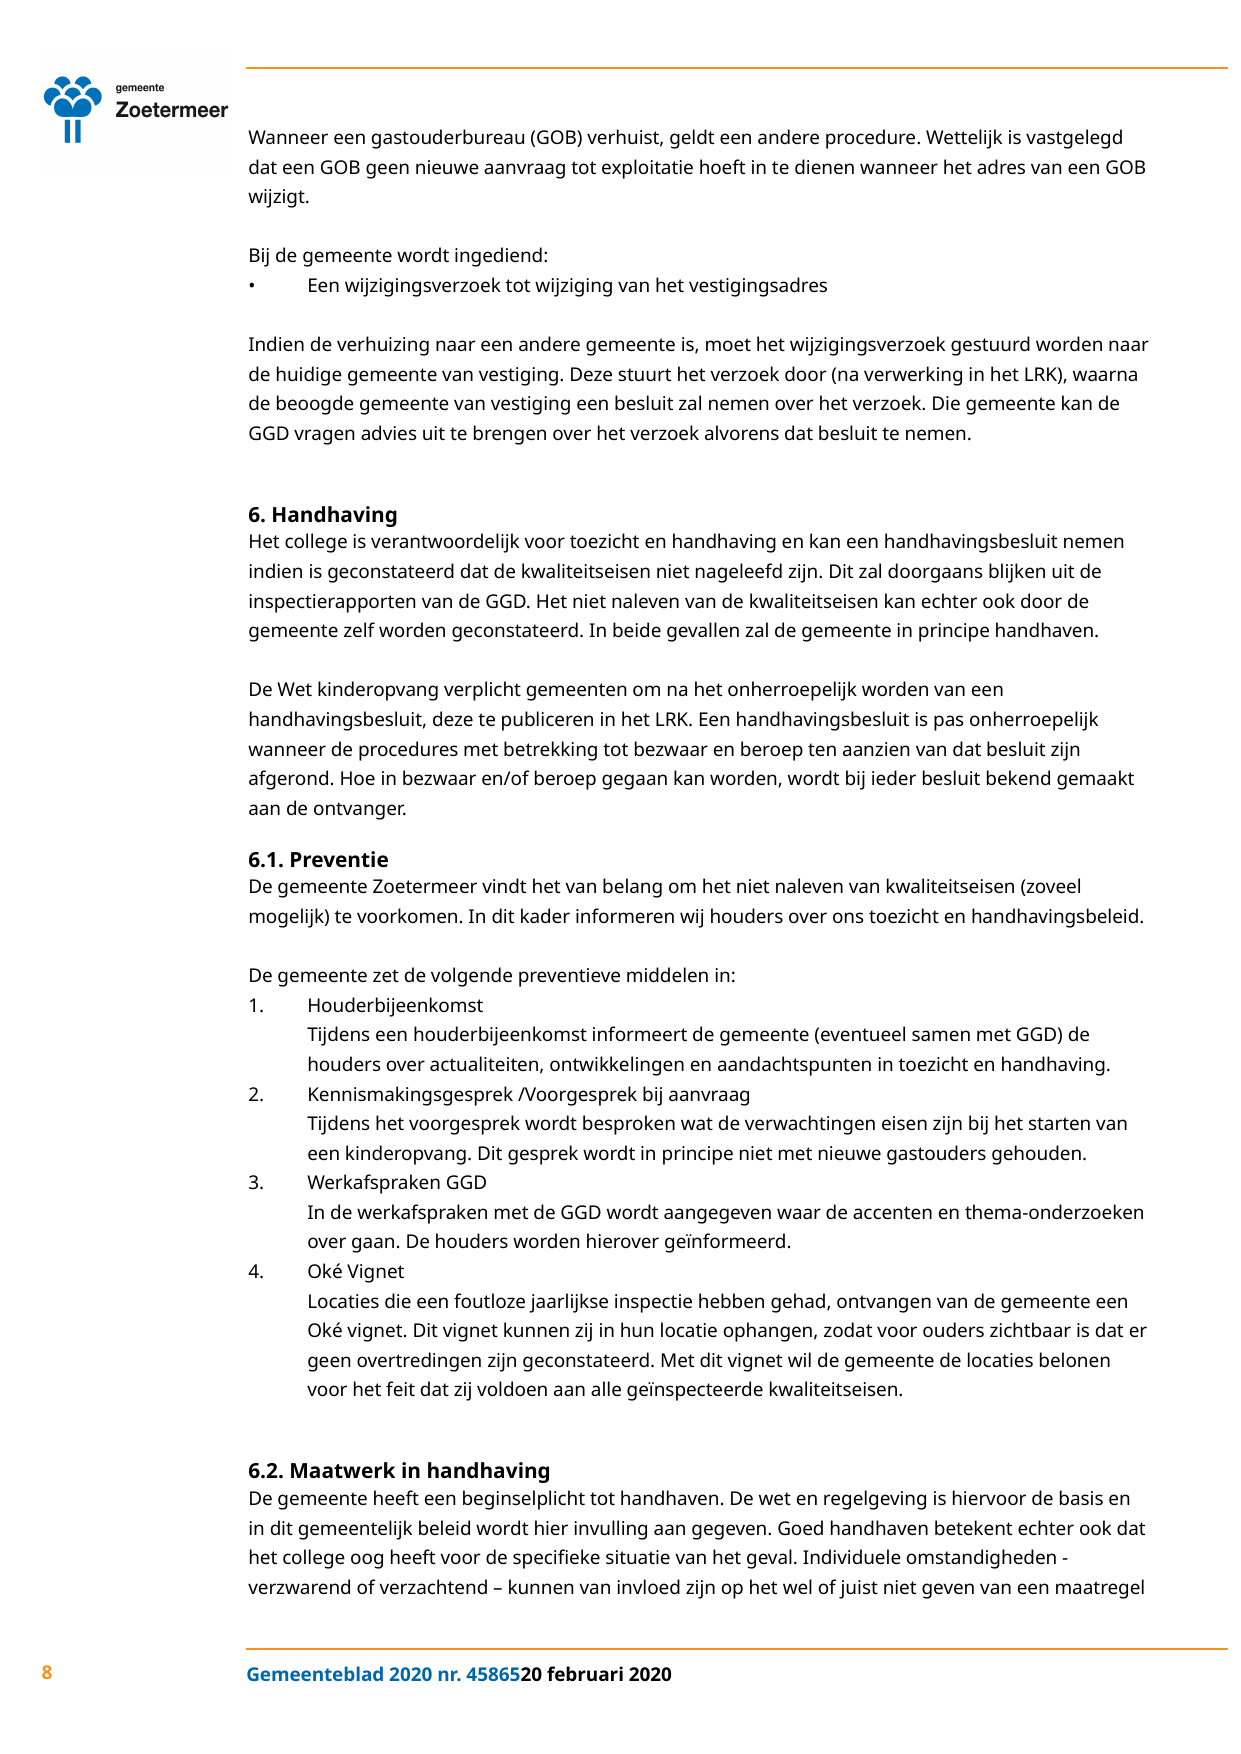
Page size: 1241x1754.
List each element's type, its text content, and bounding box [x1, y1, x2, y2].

list Oké Vignet [248, 1258, 1152, 1284]
list Tijdens een houderbijeenkomst informeert de gemeente (eventueel samen met GGD) de houders over actualiteiten, ontwikkelingen en aandachtspunten in toezicht en handhaving. [248, 1022, 1152, 1077]
list Werkafspraken GGD [248, 1169, 1152, 1195]
text Indien de verhuizing naar een andere gemeente is, moet het wijzigingsverzoek gestuurd worden naar de huidige gemeente van vestiging. Deze stuurt het verzoek door (na verwerking in het LRK), waarna de beoogde gemeente van vestiging een besluit zal nemen over het verzoek. Die gemeente kan de GGD vragen advies uit te brengen over het verzoek alvorens dat besluit te nemen. [248, 331, 1152, 446]
list Houderbijeenkomst [248, 992, 1152, 1018]
list Tijdens het voorgesprek wordt besproken wat de verwachtingen eisen zijn bij het starten van een kinderopvang. Dit gesprek wordt in principe niet met nieuwe gastouders gehouden. [248, 1110, 1152, 1166]
list Locaties die een foutloze jaarlijkse inspectie hebben gehad, ontvangen van de gemeente een Oké vignet. Dit vignet kunnen zij in hun locatie ophangen, zodat voor ouders zichtbaar is dat er geen overtredingen zijn geconstateerd. Met dit vignet wil de gemeente de locaties belonen voor het feit dat zij voldoen aan alle geïnspecteerde kwaliteitseisen. [248, 1288, 1152, 1402]
list Kennismakingsgesprek /Voorgesprek bij aanvraag [248, 1081, 1152, 1107]
text 6.2. Maatwerk in handhaving [248, 1457, 1152, 1485]
text De gemeente zet de volgende preventieve middelen in: [248, 962, 1152, 988]
text De gemeente heeft een beginselplicht tot handhaven. De wet en regelgeving is hiervoor de basis en in dit gemeentelijk beleid wordt hier invulling aan gegeven. Goed handhaven betekent echter ook dat het college oog heeft voor de specifieke situatie van het geval. Individuele omstandigheden - verzwarend of verzachtend – kunnen van invloed zijn op het wel of juist niet geven van een maatregel [248, 1485, 1152, 1599]
text De Wet kinderopvang verplicht gemeenten om na het onherroepelijk worden van een handhavingsbesluit, deze te publiceren in het LRK. Een handhavingsbesluit is pas onherroepelijk wanneer de procedures met betrekking tot bezwaar en beroep ten aanzien van dat besluit zijn afgerond. Hoe in bezwaar en/of beroep gegaan kan worden, wordt bij ieder besluit bekend gemaakt aan de ontvanger. [248, 677, 1152, 821]
text Het college is verantwoordelijk voor toezicht en handhaving en kan een handhavingsbesluit nemen indien is geconstateerd dat de kwaliteitseisen niet nageleefd zijn. Dit zal doorgaans blijken uit de inspectierapporten van de GGD. Het niet naleven van de kwaliteitseisen kan echter ook door de gemeente zelf worden geconstateerd. In beide gevallen zal de gemeente in principe handhaven. [248, 529, 1152, 643]
list In de werkafspraken met de GGD wordt aangegeven waar de accenten en thema-onderzoeken over gaan. De houders worden hierover geïnformeerd. [248, 1199, 1152, 1254]
text Wanneer een gastouderbureau (GOB) verhuist, geldt een andere procedure. Wettelijk is vastgelegd dat een GOB geen nieuwe aanvraag tot exploitatie hoeft in te dienen wanneer het adres van een GOB wijzigt. [248, 124, 1152, 209]
text 6. Handhaving [248, 500, 1152, 529]
text 6.1. Preventie [248, 845, 1152, 874]
text Bij de gemeente wordt ingediend: [248, 243, 1152, 268]
picture [41, 47, 231, 172]
list Een wijzigingsverzoek tot wijziging van het vestigingsadres [248, 272, 1152, 298]
text De gemeente Zoetermeer vindt het van belang om het niet naleven van kwaliteitseisen (zoveel mogelijk) te voorkomen. In dit kader informeren wij houders over ons toezicht en handhavingsbeleid. [248, 874, 1152, 929]
